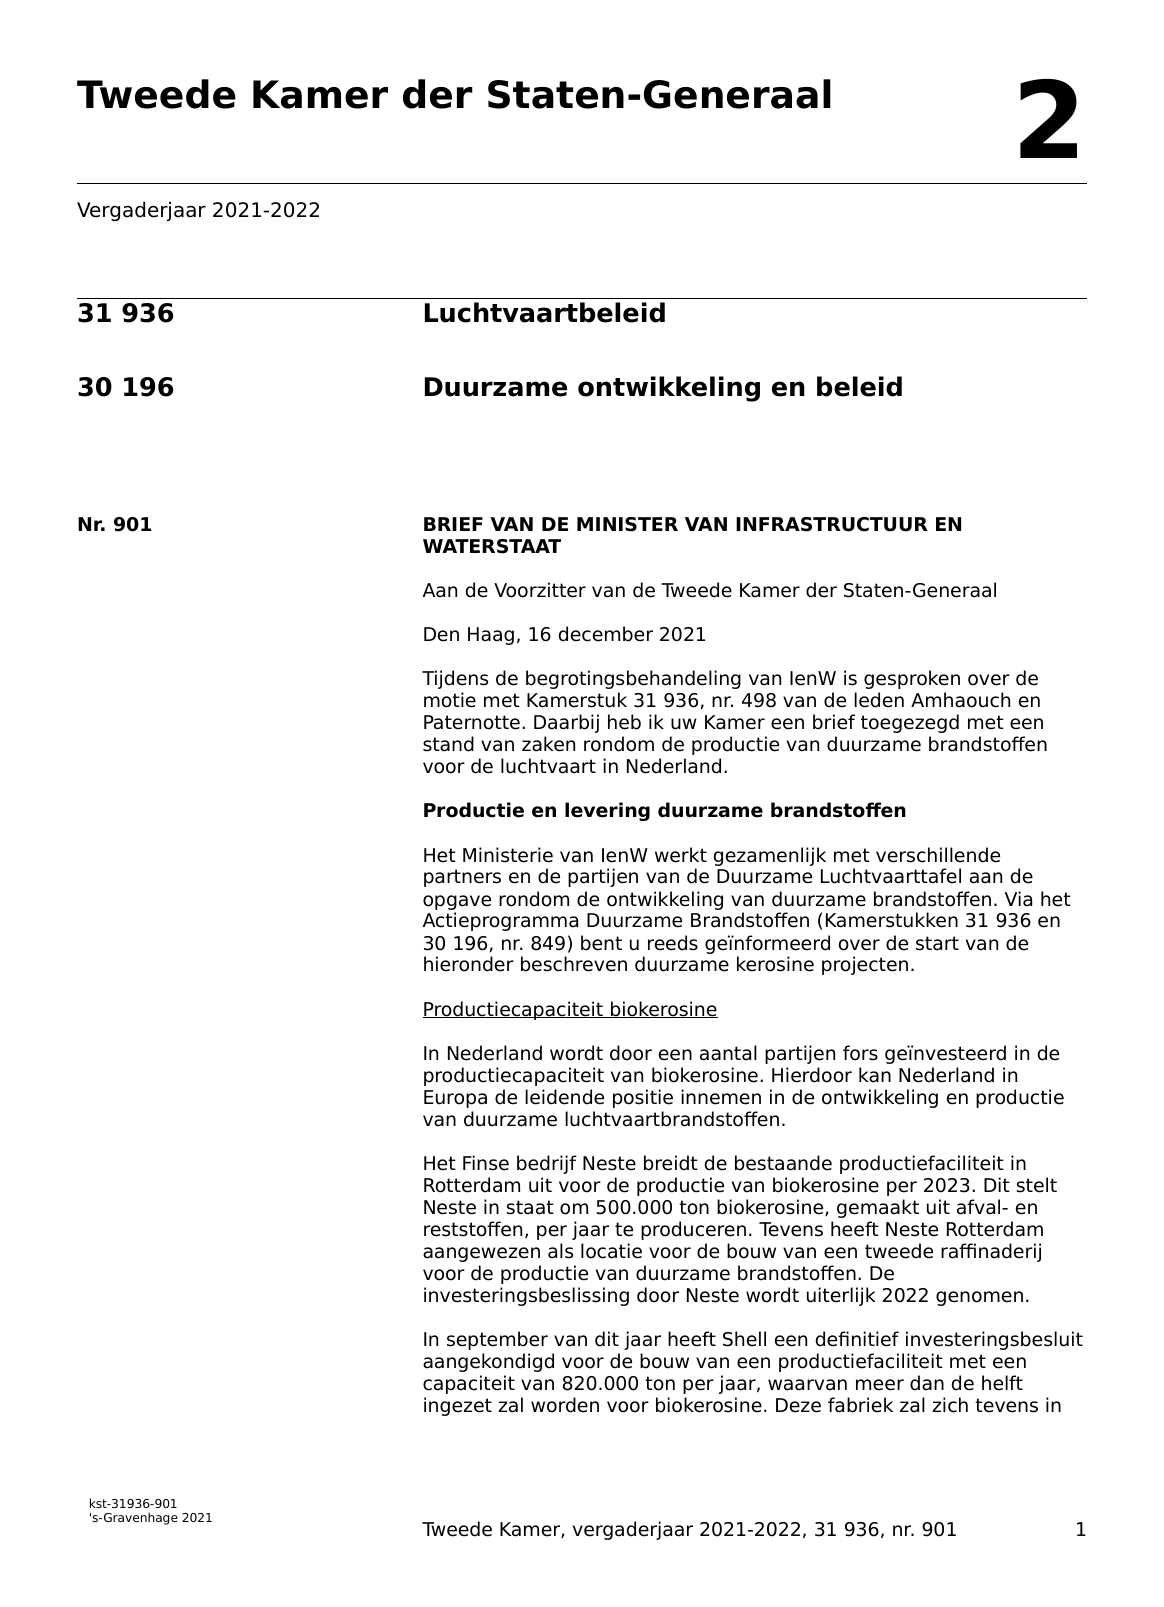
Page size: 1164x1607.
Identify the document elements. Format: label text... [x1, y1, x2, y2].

subtitle Productiecapaciteit biokerosine [422, 998, 1087, 1021]
text Aan de Voorzitter van de Tweede Kamer der Staten-Generaal [422, 580, 1087, 602]
subtitle 30 196 Duurzame ontwikkeling en beleid [77, 373, 1087, 403]
text kst-31936-901 [88, 1497, 323, 1511]
subtitle Nr. 901 BRIEF VAN DE MINISTER VAN INFRASTRUCTUUR EN WATERSTAAT [77, 514, 1087, 558]
table_cell Vergaderjaar 2021-2022 [77, 184, 1087, 298]
subtitle 31 936 Luchtvaartbeleid [77, 299, 1087, 329]
text Het Ministerie van IenW werkt gezamenlijk met verschillende partners en de partijen van de Duurzame Luchtvaarttafel aan de opgave rondom de ontwikkeling van duurzame brandstoffen. Via het Actieprogramma Duurzame Brandstoffen (Kamerstukken 31 936 en 30 196, nr. 849) bent u reeds geïnformeerd over de start van de hieronder beschreven duurzame kerosine projecten. [422, 844, 1087, 976]
text In Nederland wordt door een aantal partijen fors geïnvesteerd in de productiecapaciteit van biokerosine. Hierdoor kan Nederland in Europa de leidende positie innemen in de ontwikkeling en productie van duurzame luchtvaartbrandstoffen. [422, 1043, 1087, 1131]
text 's-Gravenhage 2021 [88, 1511, 323, 1525]
text Tijdens de begrotingsbehandeling van IenW is gesproken over de motie met Kamerstuk 31 936, nr. 498 van de leden Amhaouch en Paternotte. Daarbij heb ik uw Kamer een brief toegezegd met een stand van zaken rondom de productie van duurzame brandstoffen voor de luchtvaart in Nederland. [422, 668, 1087, 778]
text Het Finse bedrijf Neste breidt de bestaande productiefaciliteit in Rotterdam uit voor de productie van biokerosine per 2023. Dit stelt Neste in staat om 500.000 ton biokerosine, gemaakt uit afval- en reststoffen, per jaar te produceren. Tevens heeft Neste Rotterdam aangewezen als locatie voor de bouw van een tweede raffinaderij voor de productie van duurzame brandstoffen. De investeringsbeslissing door Neste wordt uiterlijk 2022 genomen. [422, 1153, 1087, 1307]
subtitle Productie en levering duurzame brandstoffen [422, 800, 1087, 822]
text In september van dit jaar heeft Shell een definitief investeringsbesluit aangekondigd voor de bouw van een productiefaciliteit met een capaciteit van 820.000 ton per jaar, waarvan meer dan de helft ingezet zal worden voor biokerosine. Deze fabriek zal zich tevens in [422, 1329, 1087, 1417]
text Den Haag, 16 december 2021 [422, 624, 1087, 646]
table_header 2 [886, 59, 1087, 183]
table_header Tweede Kamer der Staten-Generaal [77, 59, 886, 183]
